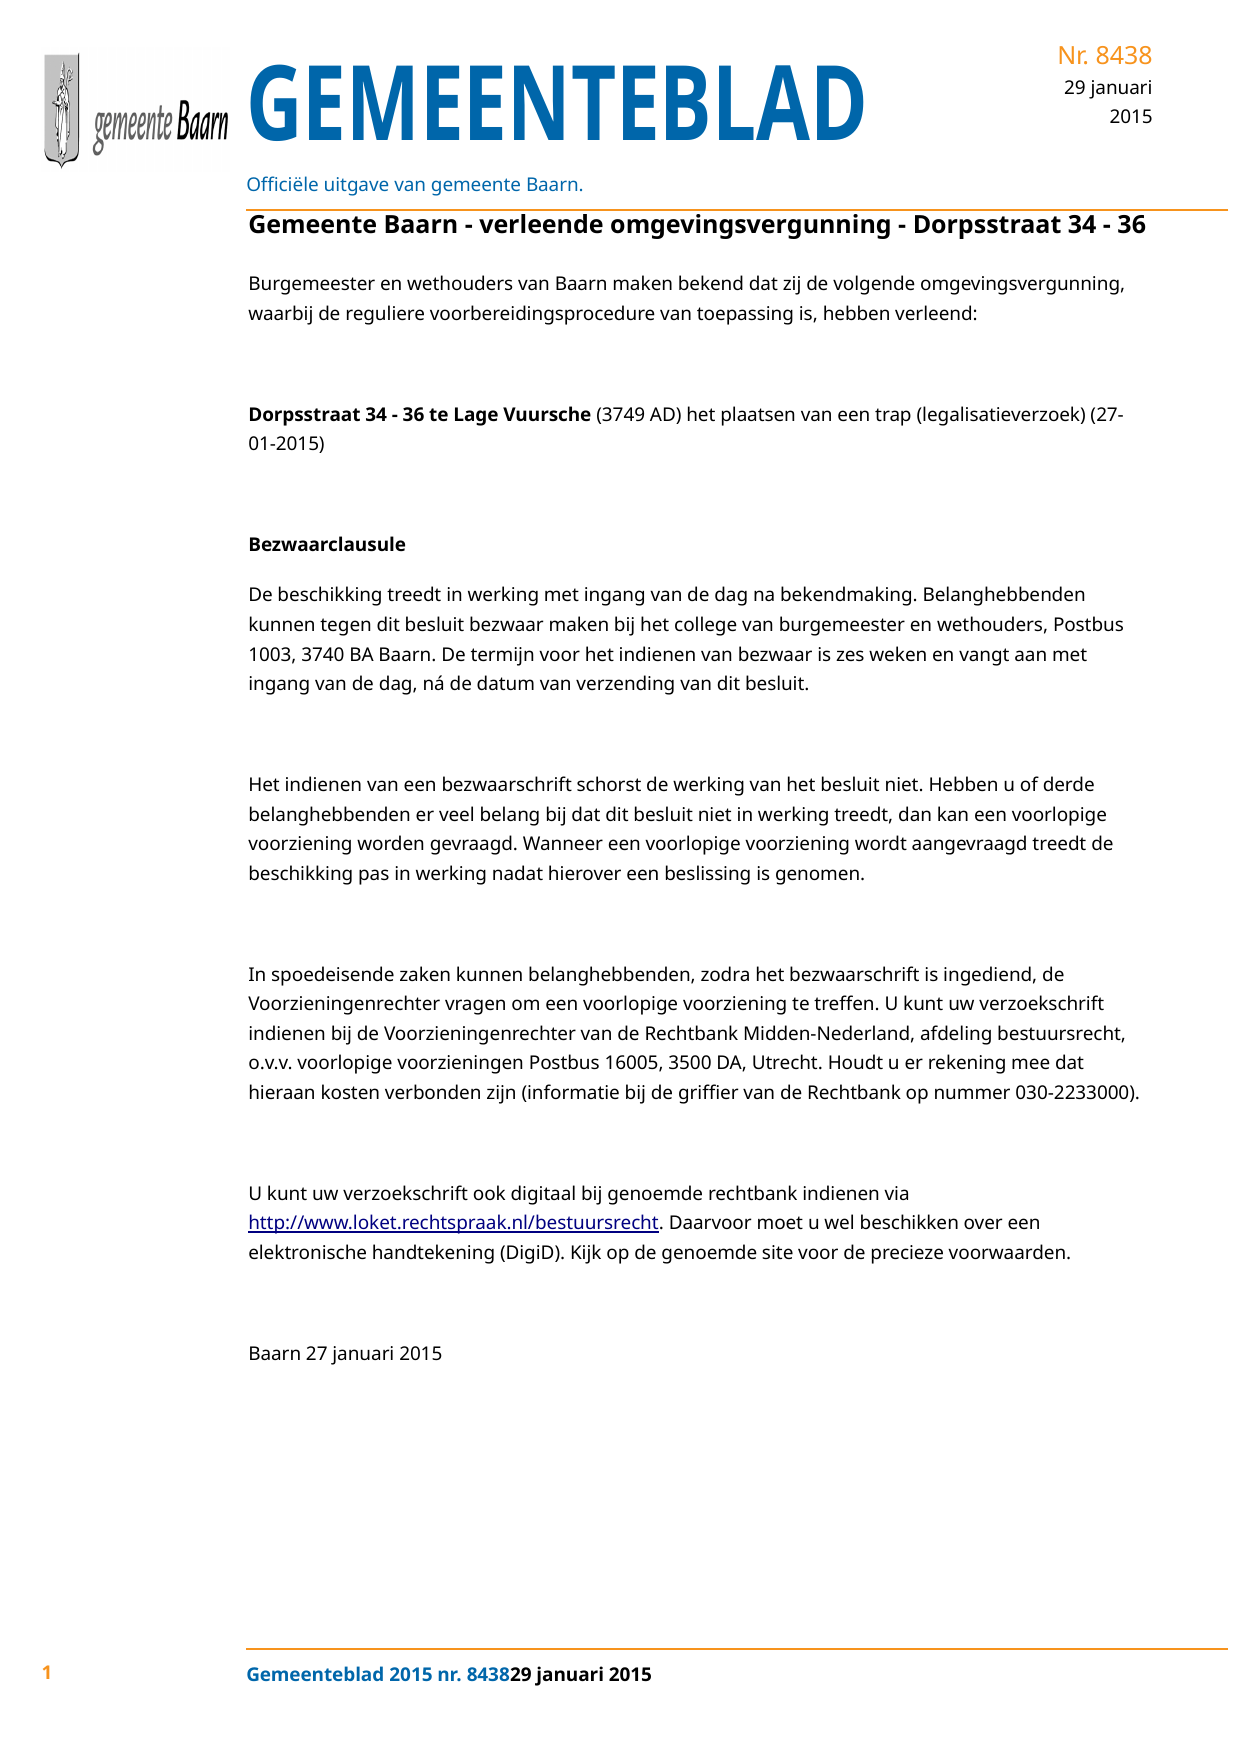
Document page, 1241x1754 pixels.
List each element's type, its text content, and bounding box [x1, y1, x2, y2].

text In spoedeisende zaken kunnen belanghebbenden, zodra het bezwaarschrift is ingediend, de Voorzieningenrechter vragen om een voorlopige voorziening te treffen. U kunt uw verzoekschrift indienen bij de Voorzieningenrechter van de Rechtbank Midden-Nederland, afdeling bestuursrecht, o.v.v. voorlopige voorzieningen Postbus 16005, 3500 DA, Utrecht. Houdt u er rekening mee dat hieraan kosten verbonden zijn (informatie bij de griffier van de Rechtbank op nummer 030-2233000). [248, 961, 1152, 1105]
text Baarn 27 januari 2015 [248, 1340, 1152, 1366]
picture [41, 47, 231, 172]
text Bezwaarclausule [248, 531, 1152, 557]
text De beschikking treedt in werking met ingang van de dag na bekendmaking. Belanghebbenden kunnen tegen dit besluit bezwaar maken bij het college van burgemeester en wethouders, Postbus 1003, 3740 BA Baarn. De termijn voor het indienen van bezwaar is zes weken en vangt aan met ingang van de dag, ná de datum van verzending van dit besluit. [248, 582, 1152, 696]
text Burgemeester en wethouders van Baarn maken bekend dat zij de volgende omgevingsvergunning, waarbij de reguliere voorbereidingsprocedure van toepassing is, hebben verleend: [248, 270, 1152, 326]
text Dorpsstraat 34 - 36 te Lage Vuursche (3749 AD) het plaatsen van een trap (legalisatieverzoek) (27-01-2015) [248, 401, 1152, 456]
text Het indienen van een bezwaarschrift schorst de werking van het besluit niet. Hebben u of derde belanghebbenden er veel belang bij dat dit besluit niet in werking treedt, dan kan een voorlopige voorziening worden gevraagd. Wanneer een voorlopige voorziening wordt aangevraagd treedt de beschikking pas in werking nadat hierover een beslissing is genomen. [248, 771, 1152, 886]
text U kunt uw verzoekschrift ook digitaal bij genoemde rechtbank indienen via http://www.loket.rechtspraak.nl/bestuursrecht. Daarvoor moet u wel beschikken over een elektronische handtekening (DigiD). Kijk op de genoemde site voor de precieze voorwaarden. [248, 1180, 1152, 1265]
text Gemeente Baarn - verleende omgevingsvergunning - Dorpsstraat 34 - 36 [248, 211, 1152, 241]
